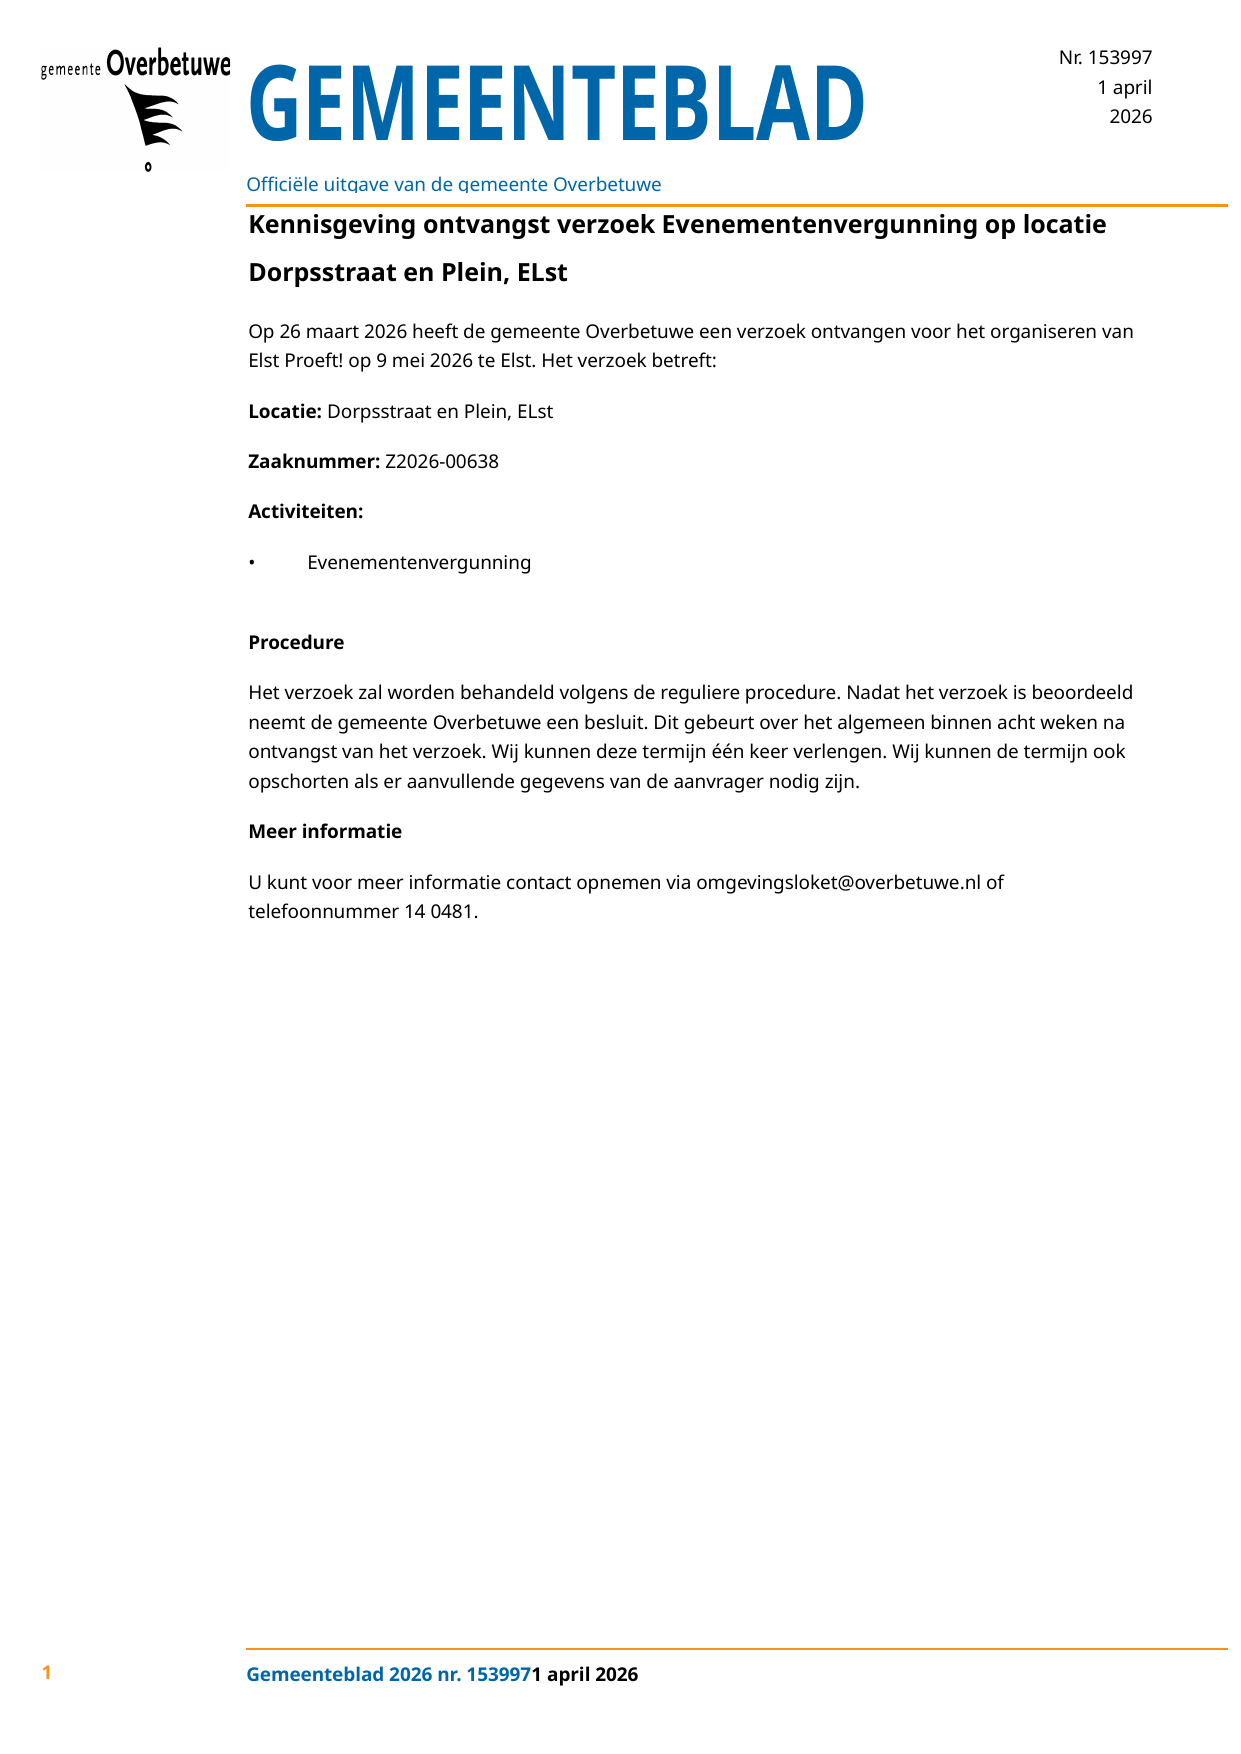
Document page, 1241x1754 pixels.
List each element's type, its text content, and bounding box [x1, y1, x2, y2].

text Locatie: Dorpsstraat en Plein, ELst [248, 398, 1152, 424]
text Kennisgeving ontvangst verzoek Evenementenvergunning op locatie Dorpsstraat en Plein, ELst [248, 207, 1152, 288]
text Op 26 maart 2026 heeft de gemeente Overbetuwe een verzoek ontvangen voor het organiseren van Elst Proeft! op 9 mei 2026 te Elst. Het verzoek betreft: [248, 318, 1152, 373]
picture [41, 47, 231, 172]
list Evenementenvergunning [248, 549, 1152, 575]
text U kunt voor meer informatie contact opnemen via omgevingsloket@overbetuwe.nl of telefoonnummer 14 0481. [248, 869, 1152, 924]
text Activiteiten: [248, 499, 1152, 524]
text Procedure [248, 629, 1152, 655]
text Meer informatie [248, 819, 1152, 844]
text Het verzoek zal worden behandeld volgens de reguliere procedure. Nadat het verzoek is beoordeeld neemt de gemeente Overbetuwe een besluit. Dit gebeurt over het algemeen binnen acht weken na ontvangst van het verzoek. Wij kunnen deze termijn één keer verlengen. Wij kunnen de termijn ook opschorten als er aanvullende gegevens van de aanvrager nodig zijn. [248, 679, 1152, 794]
text Zaaknummer: Z2026-00638 [248, 448, 1152, 474]
